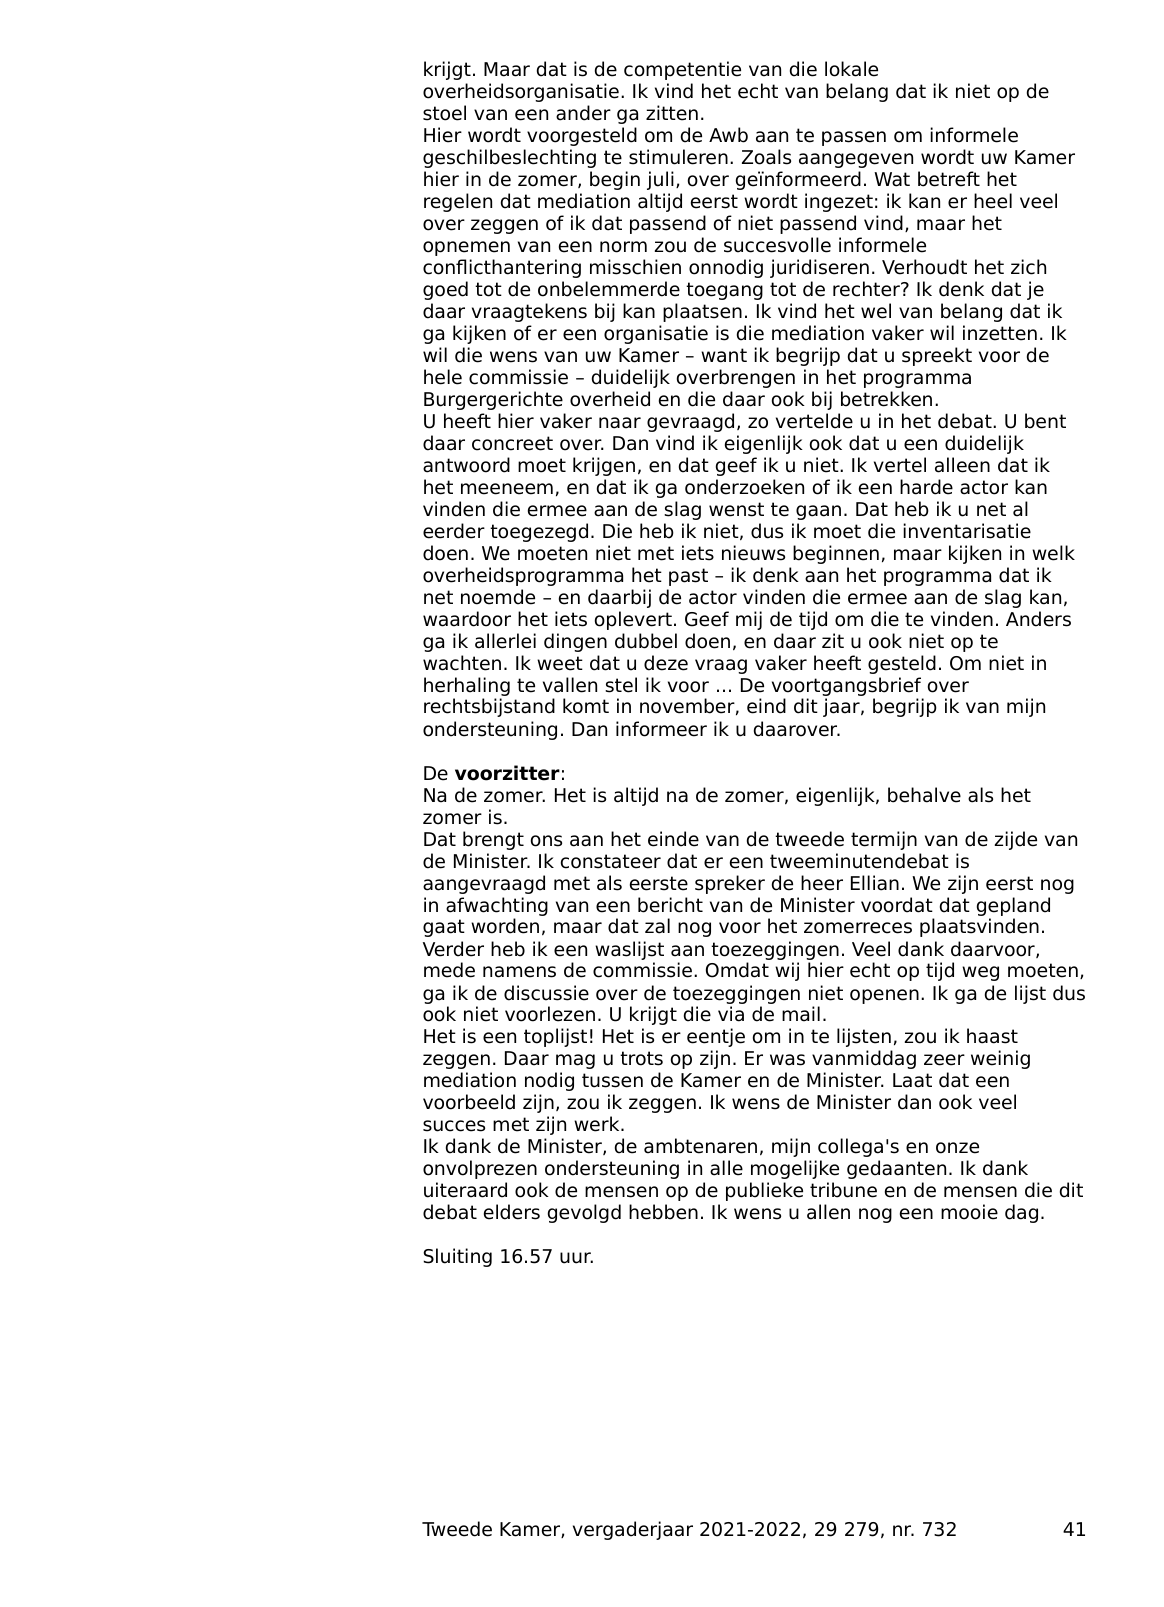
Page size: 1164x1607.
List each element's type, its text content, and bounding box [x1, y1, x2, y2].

text De voorzitter: [422, 763, 1087, 784]
text krijgt. Maar dat is de competentie van die lokale overheidsorganisatie. Ik vind het echt van belang dat ik niet op de stoel van een ander ga zitten. [422, 59, 1087, 125]
text Ik dank de Minister, de ambtenaren, mijn collega's en onze onvolprezen ondersteuning in alle mogelijke gedaanten. Ik dank uiteraard ook de mensen op de publieke tribune en de mensen die dit debat elders gevolgd hebben. Ik wens u allen nog een mooie dag. [422, 1136, 1087, 1224]
text Na de zomer. Het is altijd na de zomer, eigenlijk, behalve als het zomer is. [422, 784, 1087, 828]
text U heeft hier vaker naar gevraagd, zo vertelde u in het debat. U bent daar concreet over. Dan vind ik eigenlijk ook dat u een duidelijk antwoord moet krijgen, en dat geef ik u niet. Ik vertel alleen dat ik het meeneem, en dat ik ga onderzoeken of ik een harde actor kan vinden die ermee aan de slag wenst te gaan. Dat heb ik u net al eerder toegezegd. Die heb ik niet, dus ik moet die inventarisatie doen. We moeten niet met iets nieuws beginnen, maar kijken in welk overheidsprogramma het past – ik denk aan het programma dat ik net noemde – en daarbij de actor vinden die ermee aan de slag kan, waardoor het iets oplevert. Geef mij de tijd om die te vinden. Anders ga ik allerlei dingen dubbel doen, en daar zit u ook niet op te wachten. Ik weet dat u deze vraag vaker heeft gesteld. Om niet in herhaling te vallen stel ik voor ... De voortgangsbrief over rechtsbijstand komt in november, eind dit jaar, begrijp ik van mijn ondersteuning. Dan informeer ik u daarover. [422, 411, 1087, 740]
text Sluiting 16.57 uur. [422, 1246, 1087, 1268]
text Hier wordt voorgesteld om de Awb aan te passen om informele geschilbeslechting te stimuleren. Zoals aangegeven wordt uw Kamer hier in de zomer, begin juli, over geïnformeerd. Wat betreft het regelen dat mediation altijd eerst wordt ingezet: ik kan er heel veel over zeggen of ik dat passend of niet passend vind, maar het opnemen van een norm zou de succesvolle informele conflicthantering misschien onnodig juridiseren. Verhoudt het zich goed tot de onbelemmerde toegang tot de rechter? Ik denk dat je daar vraagtekens bij kan plaatsen. Ik vind het wel van belang dat ik ga kijken of er een organisatie is die mediation vaker wil inzetten. Ik wil die wens van uw Kamer – want ik begrijp dat u spreekt voor de hele commissie – duidelijk overbrengen in het programma Burgergerichte overheid en die daar ook bij betrekken. [422, 125, 1087, 411]
text Dat brengt ons aan het einde van de tweede termijn van de zijde van de Minister. Ik constateer dat er een tweeminutendebat is aangevraagd met als eerste spreker de heer Ellian. We zijn eerst nog in afwachting van een bericht van de Minister voordat dat gepland gaat worden, maar dat zal nog voor het zomerreces plaatsvinden. Verder heb ik een waslijst aan toezeggingen. Veel dank daarvoor, mede namens de commissie. Omdat wij hier echt op tijd weg moeten, ga ik de discussie over de toezeggingen niet openen. Ik ga de lijst dus ook niet voorlezen. U krijgt die via de mail. [422, 828, 1087, 1026]
text Het is een toplijst! Het is er eentje om in te lijsten, zou ik haast zeggen. Daar mag u trots op zijn. Er was vanmiddag zeer weinig mediation nodig tussen de Kamer en de Minister. Laat dat een voorbeeld zijn, zou ik zeggen. Ik wens de Minister dan ook veel succes met zijn werk. [422, 1026, 1087, 1136]
